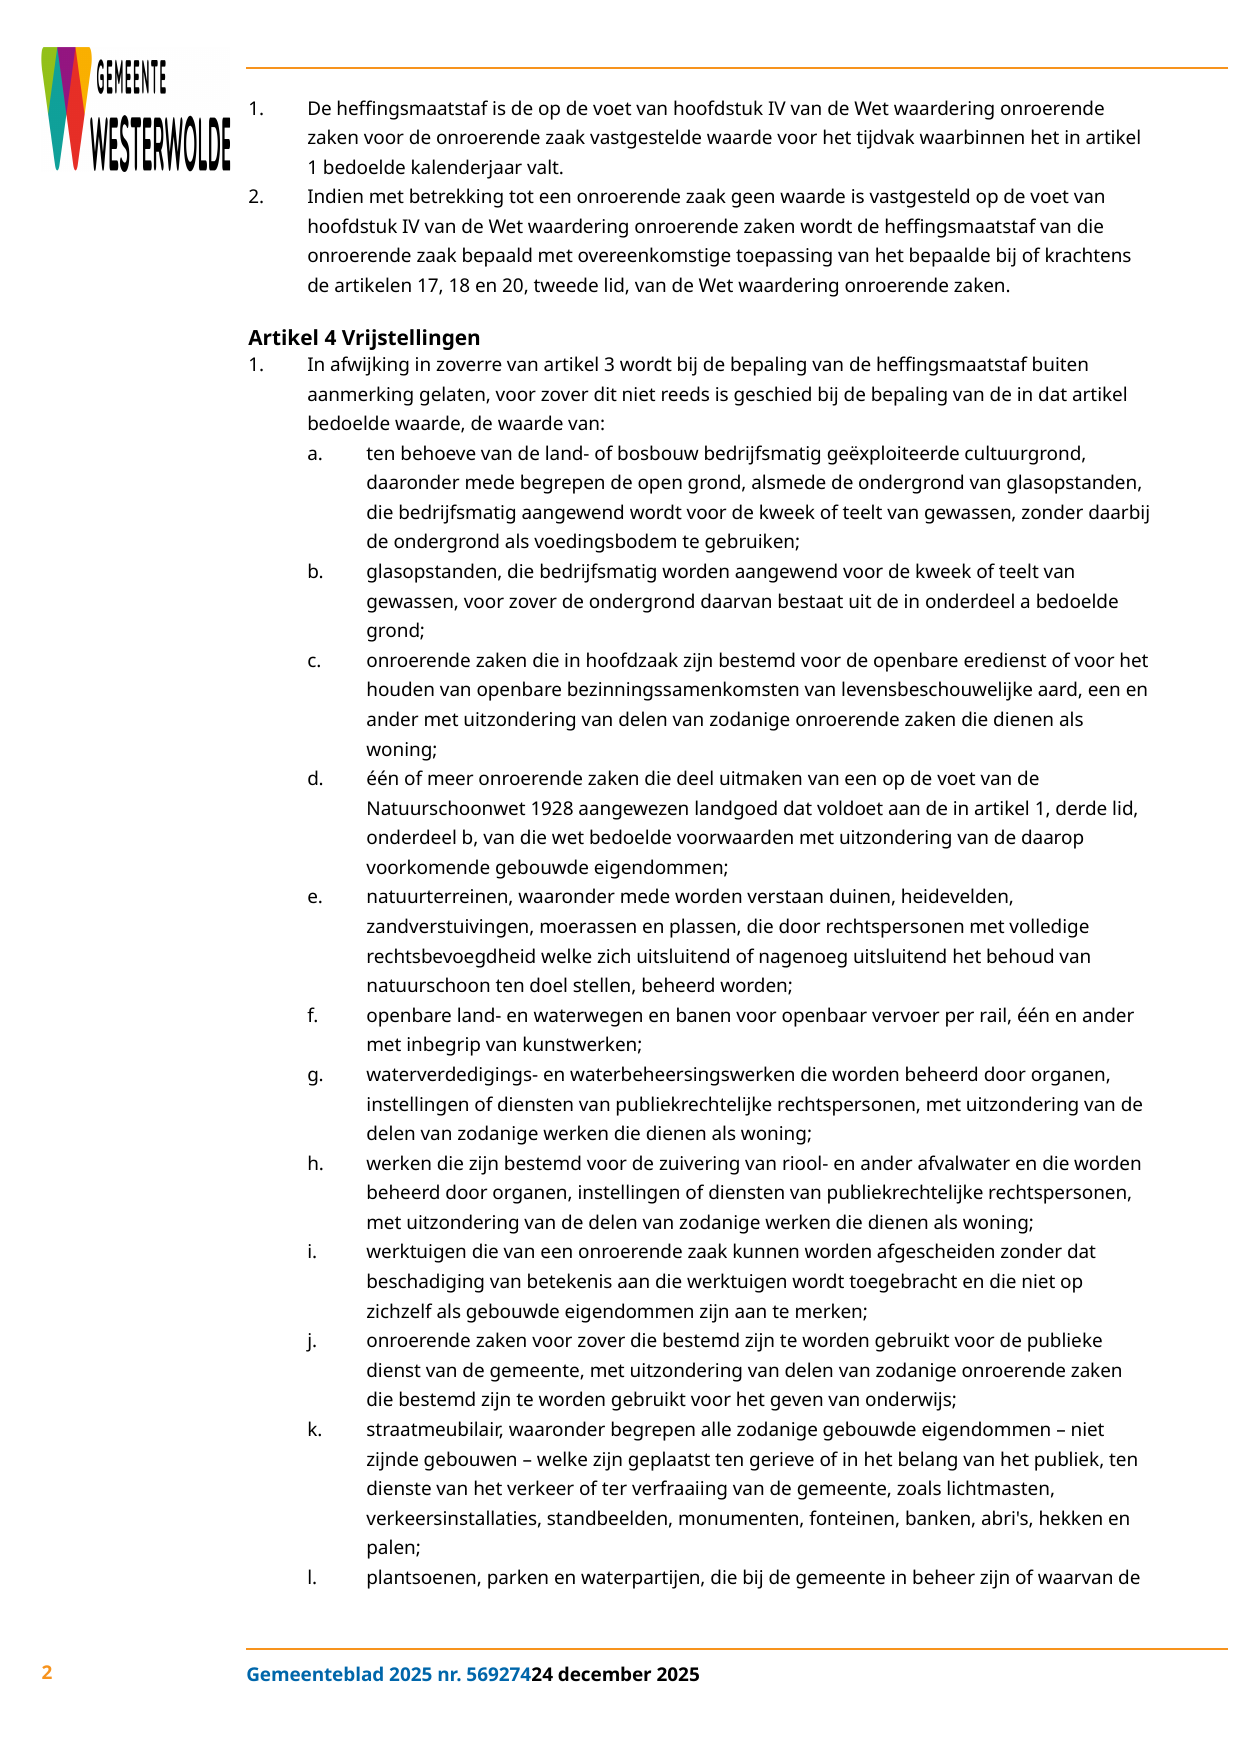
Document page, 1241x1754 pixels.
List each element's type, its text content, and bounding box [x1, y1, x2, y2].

list plantsoenen, parken en waterpartijen, die bij de gemeente in beheer zijn of waarvan de [307, 1564, 1152, 1590]
list In afwijking in zoverre van artikel 3 wordt bij de bepaling van de heffingsmaatstaf buiten aanmerking gelaten, voor zover dit niet reeds is geschied bij de bepaling van de in dat artikel bedoelde waarde, de waarde van: [248, 351, 1152, 436]
list glasopstanden, die bedrijfsmatig worden aangewend voor de kweek of teelt van gewassen, voor zover de ondergrond daarvan bestaat uit de in onderdeel a bedoelde grond; [307, 558, 1152, 643]
list werktuigen die van een onroerende zaak kunnen worden afgescheiden zonder dat beschadiging van betekenis aan die werktuigen wordt toegebracht en die niet op zichzelf als gebouwde eigendommen zijn aan te merken; [307, 1239, 1152, 1323]
list De heffingsmaatstaf is de op de voet van hoofdstuk IV van de Wet waardering onroerende zaken voor de onroerende zaak vastgestelde waarde voor het tijdvak waarbinnen het in artikel 1 bedoelde kalenderjaar valt. [248, 95, 1152, 180]
text Artikel 4 Vrijstellingen [248, 323, 1152, 351]
list openbare land- en waterwegen en banen voor openbaar vervoer per rail, één en ander met inbegrip van kunstwerken; [307, 1002, 1152, 1057]
list waterverdedigings- en waterbeheersingswerken die worden beheerd door organen, instellingen of diensten van publiekrechtelijke rechtspersonen, met uitzondering van de delen van zodanige werken die dienen als woning; [307, 1061, 1152, 1146]
list Indien met betrekking tot een onroerende zaak geen waarde is vastgesteld op de voet van hoofdstuk IV van de Wet waardering onroerende zaken wordt de heffingsmaatstaf van die onroerende zaak bepaald met overeenkomstige toepassing van het bepaalde bij of krachtens de artikelen 17, 18 en 20, tweede lid, van de Wet waardering onroerende zaken. [248, 183, 1152, 298]
list ten behoeve van de land- of bosbouw bedrijfsmatig geëxploiteerde cultuurgrond, daaronder mede begrepen de open grond, alsmede de ondergrond van glasopstanden, die bedrijfsmatig aangewend wordt voor de kweek of teelt van gewassen, zonder daarbij de ondergrond als voedingsbodem te gebruiken; [307, 440, 1152, 554]
picture [41, 47, 231, 172]
list onroerende zaken voor zover die bestemd zijn te worden gebruikt voor de publieke dienst van de gemeente, met uitzondering van delen van zodanige onroerende zaken die bestemd zijn te worden gebruikt voor het geven van onderwijs; [307, 1327, 1152, 1412]
list straatmeubilair, waaronder begrepen alle zodanige gebouwde eigendommen – niet zijnde gebouwen – welke zijn geplaatst ten gerieve of in het belang van het publiek, ten dienste van het verkeer of ter verfraaiing van de gemeente, zoals lichtmasten, verkeersinstallaties, standbeelden, monumenten, fonteinen, banken, abri's, hekken en palen; [307, 1416, 1152, 1560]
list één of meer onroerende zaken die deel uitmaken van een op de voet van de Natuurschoonwet 1928 aangewezen landgoed dat voldoet aan de in artikel 1, derde lid, onderdeel b, van die wet bedoelde voorwaarden met uitzondering van de daarop voorkomende gebouwde eigendommen; [307, 765, 1152, 880]
list werken die zijn bestemd voor de zuivering van riool- en ander afvalwater en die worden beheerd door organen, instellingen of diensten van publiekrechtelijke rechtspersonen, met uitzondering van de delen van zodanige werken die dienen als woning; [307, 1150, 1152, 1235]
list onroerende zaken die in hoofdzaak zijn bestemd voor de openbare eredienst of voor het houden van openbare bezinningssamenkomsten van levensbeschouwelijke aard, een en ander met uitzondering van delen van zodanige onroerende zaken die dienen als woning; [307, 647, 1152, 761]
list natuurterreinen, waaronder mede worden verstaan duinen, heidevelden, zandverstuivingen, moerassen en plassen, die door rechtspersonen met volledige rechtsbevoegdheid welke zich uitsluitend of nagenoeg uitsluitend het behoud van natuurschoon ten doel stellen, beheerd worden; [307, 884, 1152, 998]
